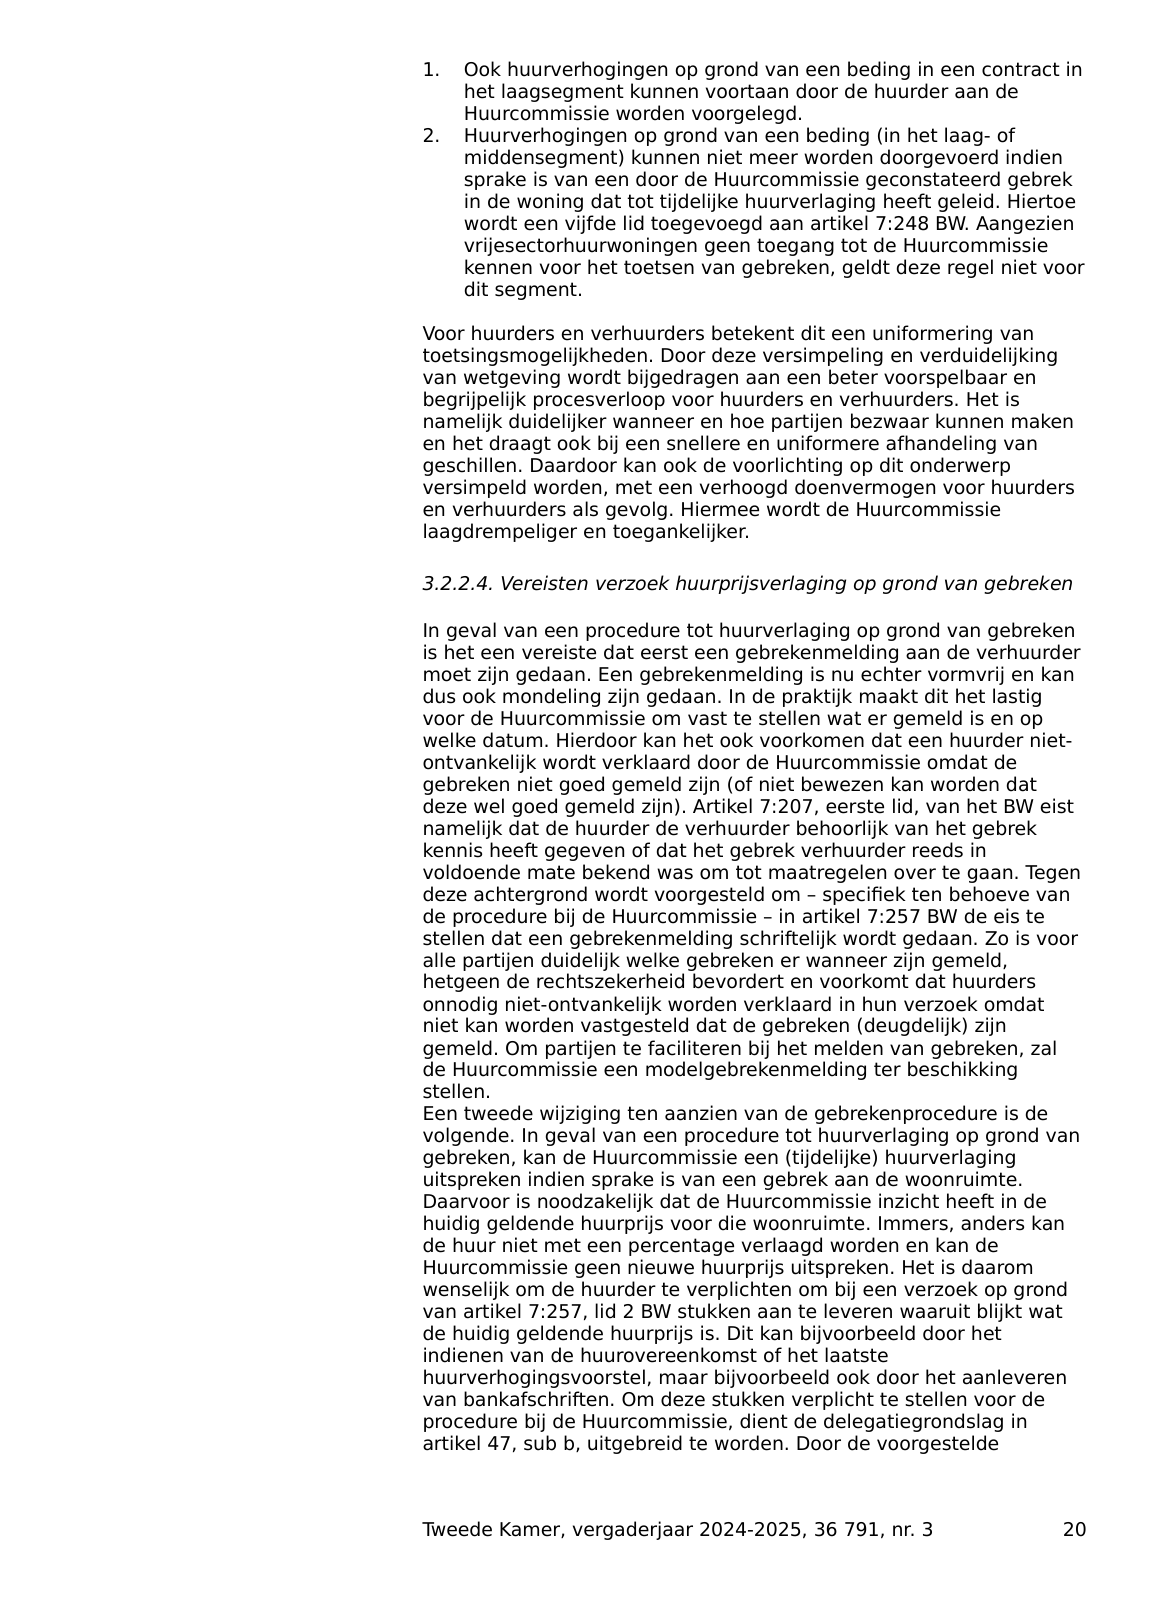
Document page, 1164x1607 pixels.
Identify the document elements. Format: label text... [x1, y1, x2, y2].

subtitle 3.2.2.4. Vereisten verzoek huurprijsverlaging op grond van gebreken [422, 573, 1087, 595]
text 1. Ook huurverhogingen op grond van een beding in een contract in het laagsegment kunnen voortaan door de huurder aan de Huurcommissie worden voorgelegd. [422, 59, 1087, 125]
text 2. Huurverhogingen op grond van een beding (in het laag- of middensegment) kunnen niet meer worden doorgevoerd indien sprake is van een door de Huurcommissie geconstateerd gebrek in de woning dat tot tijdelijke huurverlaging heeft geleid. Hiertoe wordt een vijfde lid toegevoegd aan artikel 7:248 BW. Aangezien vrijesectorhuurwoningen geen toegang tot de Huurcommissie kennen voor het toetsen van gebreken, geldt deze regel niet voor dit segment. [422, 125, 1087, 301]
text Voor huurders en verhuurders betekent dit een uniformering van toetsingsmogelijkheden. Door deze versimpeling en verduidelijking van wetgeving wordt bijgedragen aan een beter voorspelbaar en begrijpelijk procesverloop voor huurders en verhuurders. Het is namelijk duidelijker wanneer en hoe partijen bezwaar kunnen maken en het draagt ook bij een snellere en uniformere afhandeling van geschillen. Daardoor kan ook de voorlichting op dit onderwerp versimpeld worden, met een verhoogd doenvermogen voor huurders en verhuurders als gevolg. Hiermee wordt de Huurcommissie laagdrempeliger en toegankelijker. [422, 323, 1087, 543]
text Een tweede wijziging ten aanzien van de gebrekenprocedure is de volgende. In geval van een procedure tot huurverlaging op grond van gebreken, kan de Huurcommissie een (tijdelijke) huurverlaging uitspreken indien sprake is van een gebrek aan de woonruimte. Daarvoor is noodzakelijk dat de Huurcommissie inzicht heeft in de huidig geldende huurprijs voor die woonruimte. Immers, anders kan de huur niet met een percentage verlaagd worden en kan de Huurcommissie geen nieuwe huurprijs uitspreken. Het is daarom wenselijk om de huurder te verplichten om bij een verzoek op grond van artikel 7:257, lid 2 BW stukken aan te leveren waaruit blijkt wat de huidig geldende huurprijs is. Dit kan bijvoorbeeld door het indienen van de huurovereenkomst of het laatste huurverhogingsvoorstel, maar bijvoorbeeld ook door het aanleveren van bankafschriften. Om deze stukken verplicht te stellen voor de procedure bij de Huurcommissie, dient de delegatiegrondslag in artikel 47, sub b, uitgebreid te worden. Door de voorgestelde [422, 1103, 1087, 1455]
text In geval van een procedure tot huurverlaging op grond van gebreken is het een vereiste dat eerst een gebrekenmelding aan de verhuurder moet zijn gedaan. Een gebrekenmelding is nu echter vormvrij en kan dus ook mondeling zijn gedaan. In de praktijk maakt dit het lastig voor de Huurcommissie om vast te stellen wat er gemeld is en op welke datum. Hierdoor kan het ook voorkomen dat een huurder niet-ontvankelijk wordt verklaard door de Huurcommissie omdat de gebreken niet goed gemeld zijn (of niet bewezen kan worden dat deze wel goed gemeld zijn). Artikel 7:207, eerste lid, van het BW eist namelijk dat de huurder de verhuurder behoorlijk van het gebrek kennis heeft gegeven of dat het gebrek verhuurder reeds in voldoende mate bekend was om tot maatregelen over te gaan. Tegen deze achtergrond wordt voorgesteld om – specifiek ten behoeve van de procedure bij de Huurcommissie – in artikel 7:257 BW de eis te stellen dat een gebrekenmelding schriftelijk wordt gedaan. Zo is voor alle partijen duidelijk welke gebreken er wanneer zijn gemeld, hetgeen de rechtszekerheid bevordert en voorkomt dat huurders onnodig niet-ontvankelijk worden verklaard in hun verzoek omdat niet kan worden vastgesteld dat de gebreken (deugdelijk) zijn gemeld. Om partijen te faciliteren bij het melden van gebreken, zal de Huurcommissie een modelgebrekenmelding ter beschikking stellen. [422, 620, 1087, 1103]
